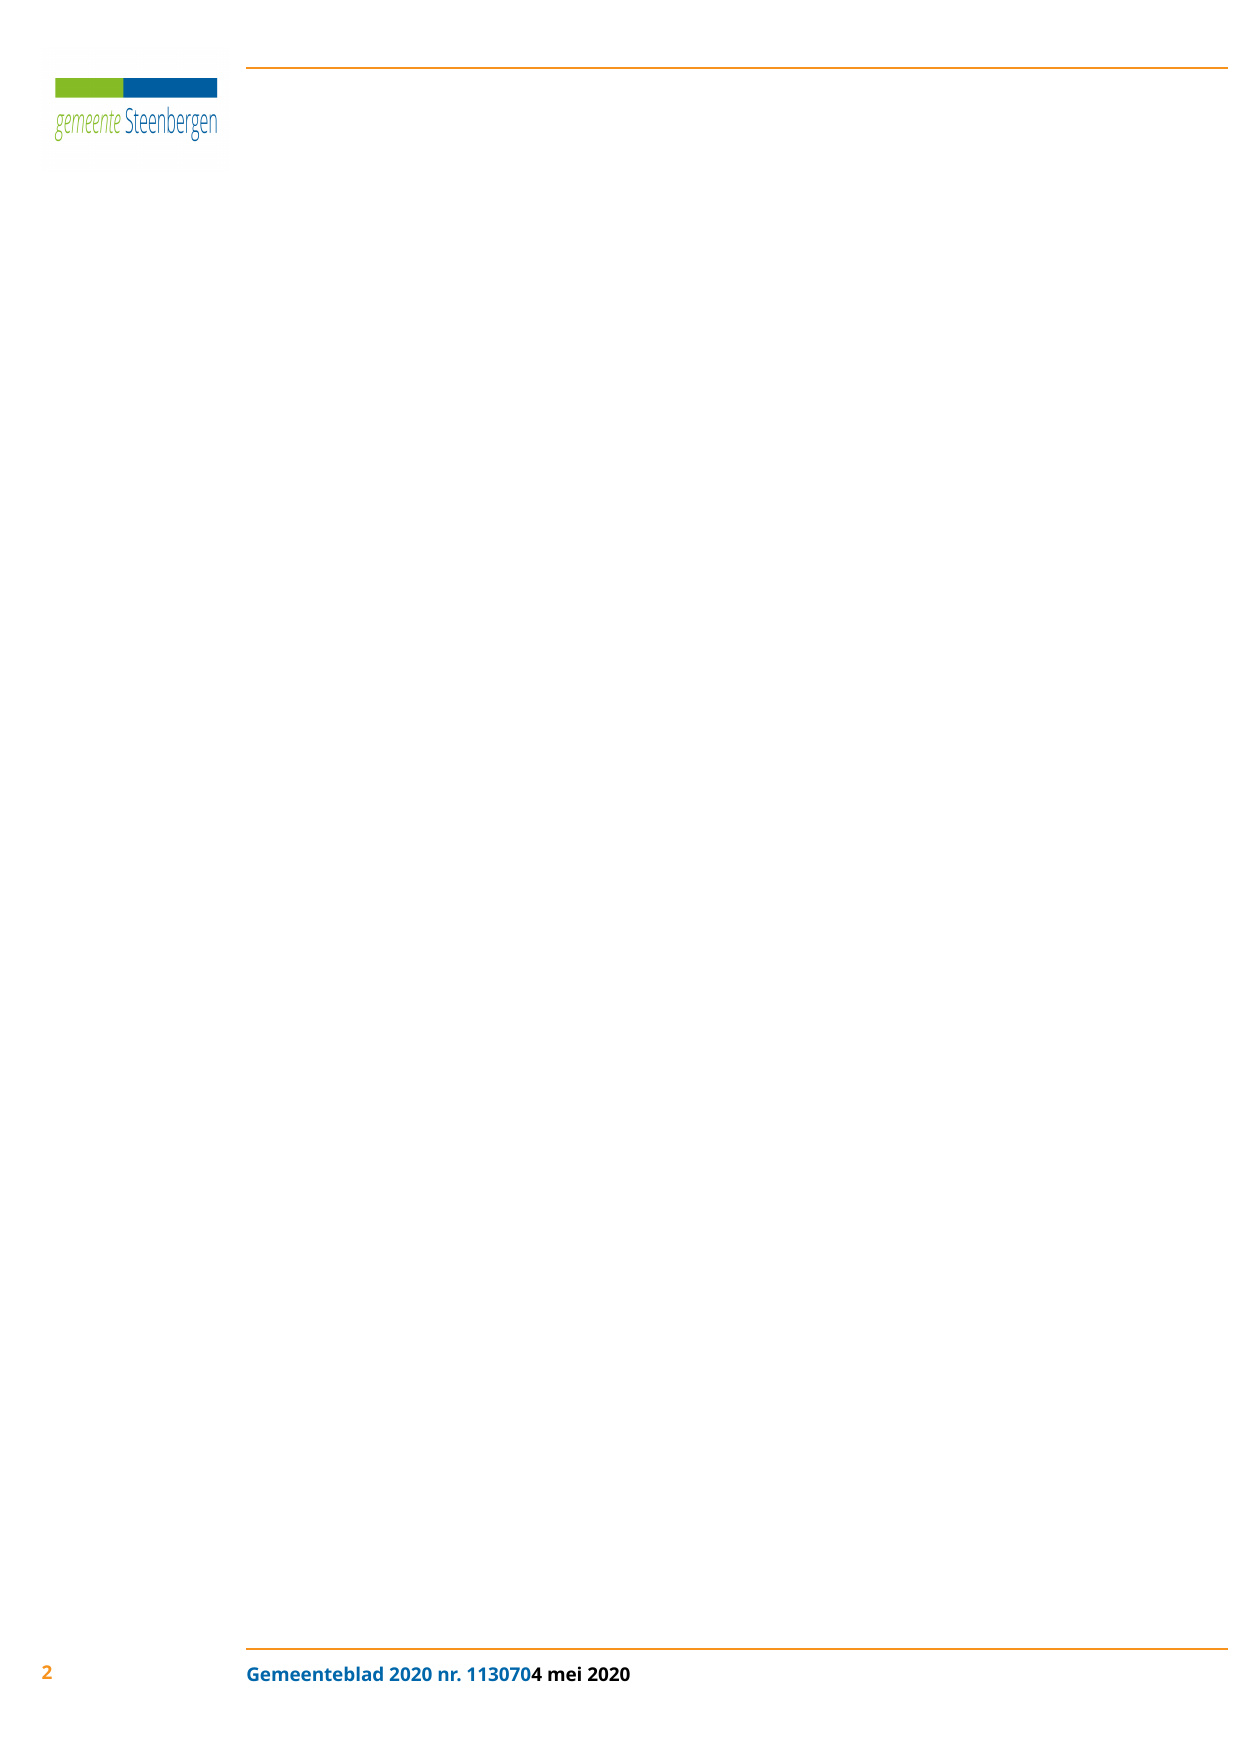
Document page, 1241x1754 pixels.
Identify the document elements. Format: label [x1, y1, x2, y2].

picture [41, 47, 231, 172]
